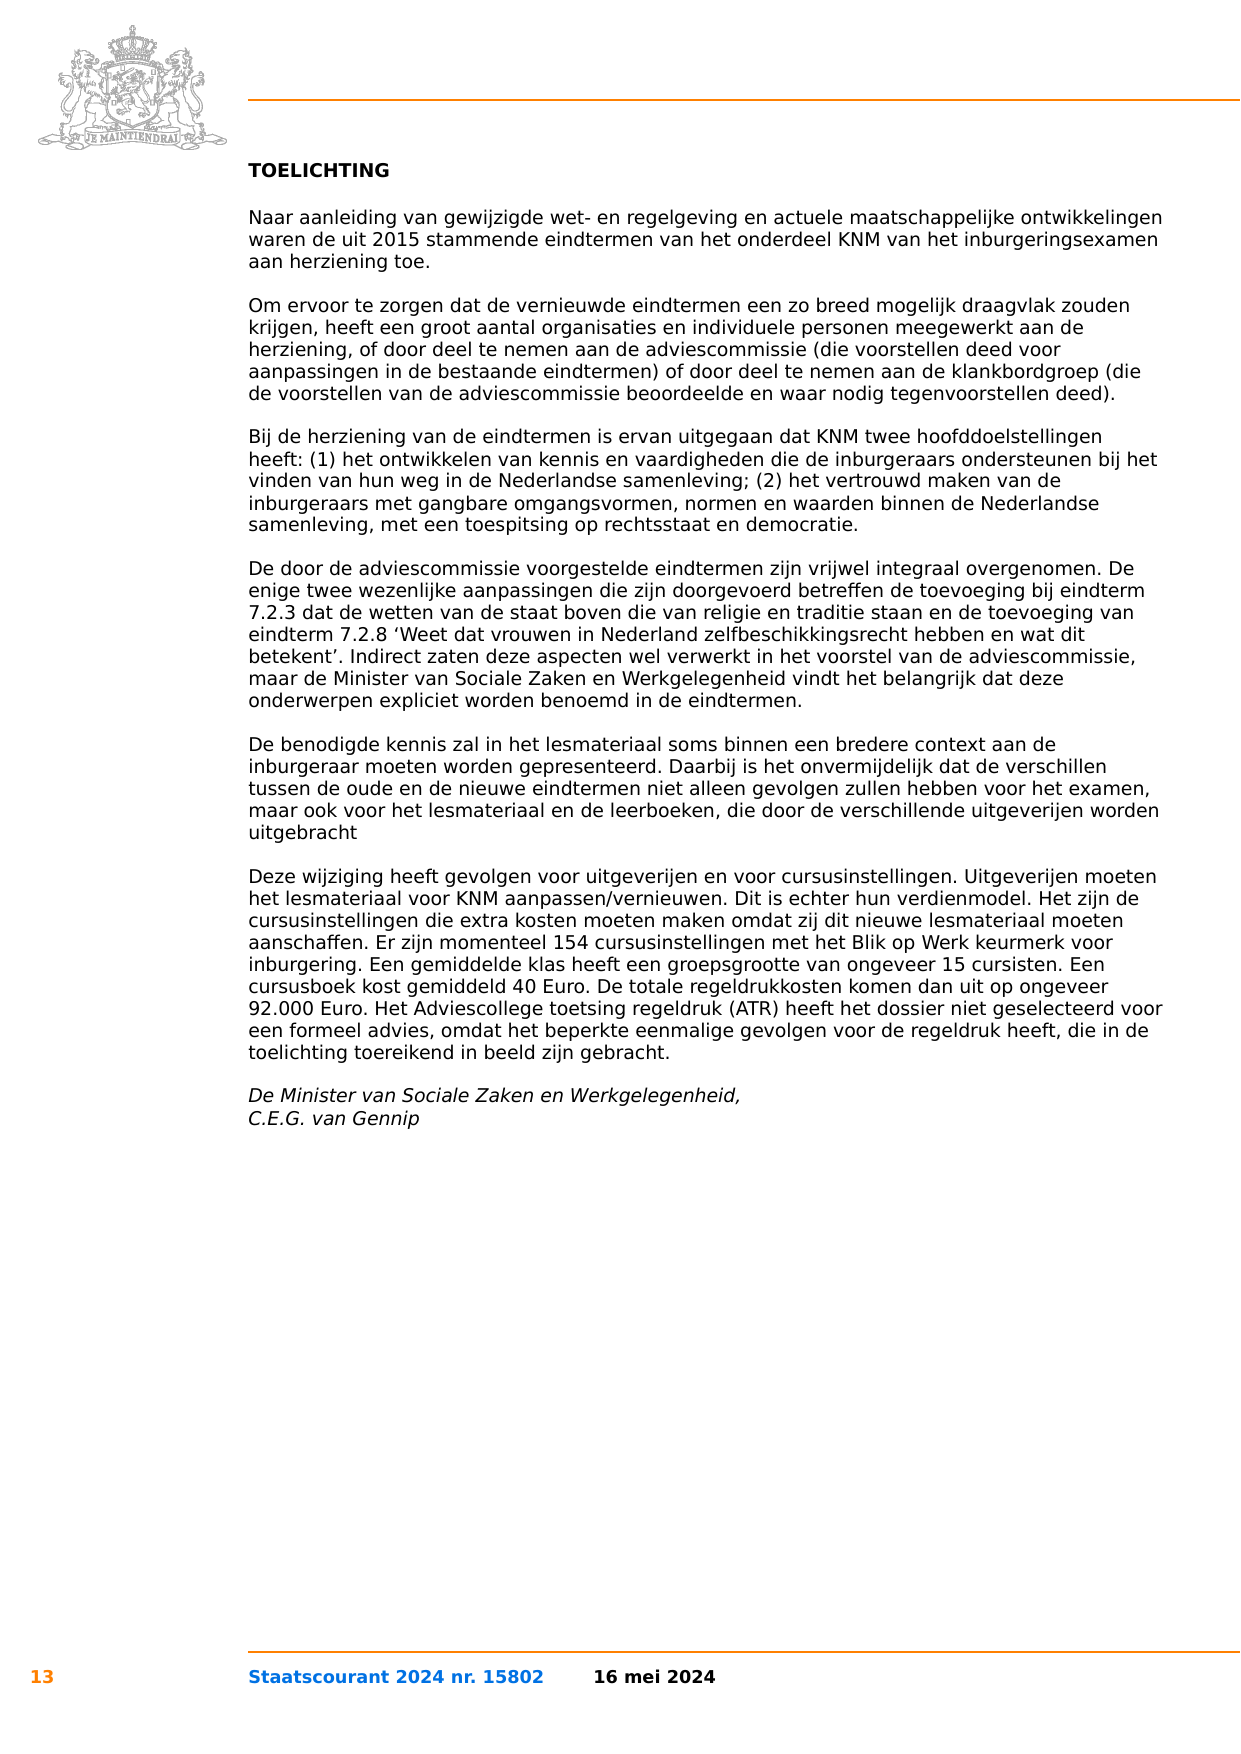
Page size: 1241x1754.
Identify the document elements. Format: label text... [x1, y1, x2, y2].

text Bij de herziening van de eindtermen is ervan uitgegaan dat KNM twee hoofddoelstellingen heeft: (1) het ontwikkelen van kennis en vaardigheden die de inburgeraars ondersteunen bij het vinden van hun weg in de Nederlandse samenleving; (2) het vertrouwd maken van de inburgeraars met gangbare omgangsvormen, normen en waarden binnen de Nederlandse samenleving, met een toespitsing op rechtsstaat en democratie. [248, 426, 1163, 536]
text Deze wijziging heeft gevolgen voor uitgeverijen en voor cursusinstellingen. Uitgeverijen moeten het lesmateriaal voor KNM aanpassen/vernieuwen. Dit is echter hun verdienmodel. Het zijn de cursusinstellingen die extra kosten moeten maken omdat zij dit nieuwe lesmateriaal moeten aanschaffen. Er zijn momenteel 154 cursusinstellingen met het Blik op Werk keurmerk voor inburgering. Een gemiddelde klas heeft een groepsgrootte van ongeveer 15 cursisten. Een cursusboek kost gemiddeld 40 Euro. De totale regeldrukkosten komen dan uit op ongeveer 92.000 Euro. Het Adviescollege toetsing regeldruk (ATR) heeft het dossier niet geselecteerd voor een formeel advies, omdat het beperkte eenmalige gevolgen voor de regeldruk heeft, die in de toelichting toereikend in beeld zijn gebracht. [248, 866, 1163, 1063]
text De Minister van Sociale Zaken en Werkgelegenheid, C.E.G. van Gennip [248, 1085, 1163, 1129]
picture [38, 25, 227, 150]
text Naar aanleiding van gewijzigde wet- en regelgeving en actuele maatschappelijke ontwikkelingen waren de uit 2015 stammende eindtermen van het onderdeel KNM van het inburgeringsexamen aan herziening toe. [248, 207, 1163, 273]
subtitle TOELICHTING [248, 160, 1163, 182]
text De benodigde kennis zal in het lesmateriaal soms binnen een bredere context aan de inburgeraar moeten worden gepresenteerd. Daarbij is het onvermijdelijk dat de verschillen tussen de oude en de nieuwe eindtermen niet alleen gevolgen zullen hebben voor het examen, maar ook voor het lesmateriaal en de leerboeken, die door de verschillende uitgeverijen worden uitgebracht [248, 734, 1163, 844]
text Om ervoor te zorgen dat de vernieuwde eindtermen een zo breed mogelijk draagvlak zouden krijgen, heeft een groot aantal organisaties en individuele personen meegewerkt aan de herziening, of door deel te nemen aan de adviescommissie (die voorstellen deed voor aanpassingen in de bestaande eindtermen) of door deel te nemen aan de klankbordgroep (die de voorstellen van de adviescommissie beoordeelde en waar nodig tegenvoorstellen deed). [248, 295, 1163, 404]
text De door de adviescommissie voorgestelde eindtermen zijn vrijwel integraal overgenomen. De enige twee wezenlijke aanpassingen die zijn doorgevoerd betreffen de toevoeging bij eindterm 7.2.3 dat de wetten van de staat boven die van religie en traditie staan en de toevoeging van eindterm 7.2.8 ‘Weet dat vrouwen in Nederland zelfbeschikkingsrecht hebben en wat dit betekent’. Indirect zaten deze aspecten wel verwerkt in het voorstel van de adviescommissie, maar de Minister van Sociale Zaken en Werkgelegenheid vindt het belangrijk dat deze onderwerpen expliciet worden benoemd in de eindtermen. [248, 558, 1163, 712]
